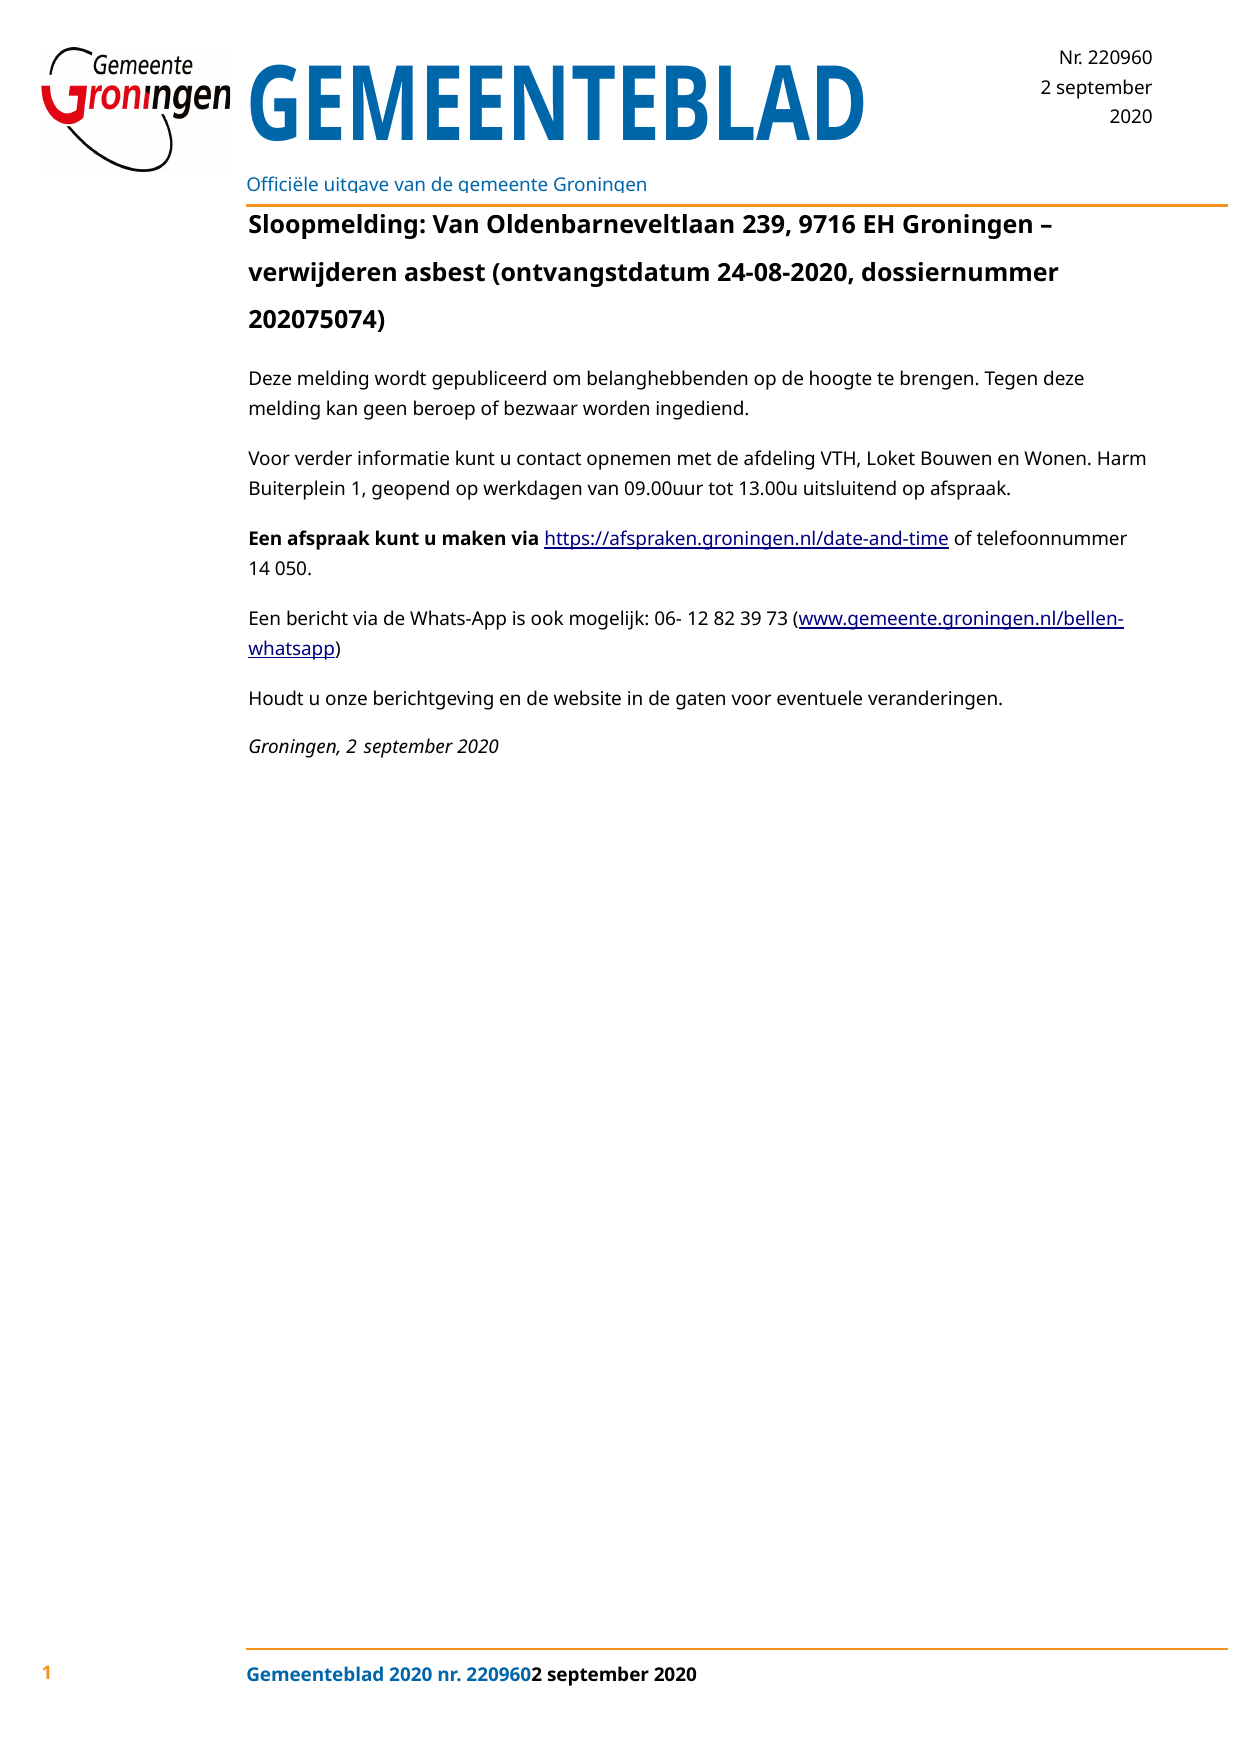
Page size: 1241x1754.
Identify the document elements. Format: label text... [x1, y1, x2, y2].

text Een bericht via de Whats-App is ook mogelijk: 06- 12 82 39 73 (www.gemeente.groningen.nl/bellen-whatsapp) [248, 606, 1152, 661]
text Een afspraak kunt u maken via https://afspraken.groningen.nl/date-and-time of telefoonnummer 14 050. [248, 526, 1152, 581]
text Deze melding wordt gepubliceerd om belanghebbenden op de hoogte te brengen. Tegen deze melding kan geen beroep of bezwaar worden ingediend. [248, 366, 1152, 421]
text Houdt u onze berichtgeving en de website in de gaten voor eventuele veranderingen. [248, 686, 1152, 711]
text Sloopmelding: Van Oldenbarneveltlaan 239, 9716 EH Groningen – verwijderen asbest (ontvangstdatum 24-08-2020, dossiernummer 202075074) [248, 207, 1152, 336]
text Voor verder informatie kunt u contact opnemen met de afdeling VTH, Loket Bouwen en Wonen. Harm Buiterplein 1, geopend op werkdagen van 09.00uur tot 13.00u uitsluitend op afspraak. [248, 446, 1152, 501]
text Groningen, 2 september 2020 [248, 733, 1152, 759]
picture [41, 47, 231, 172]
